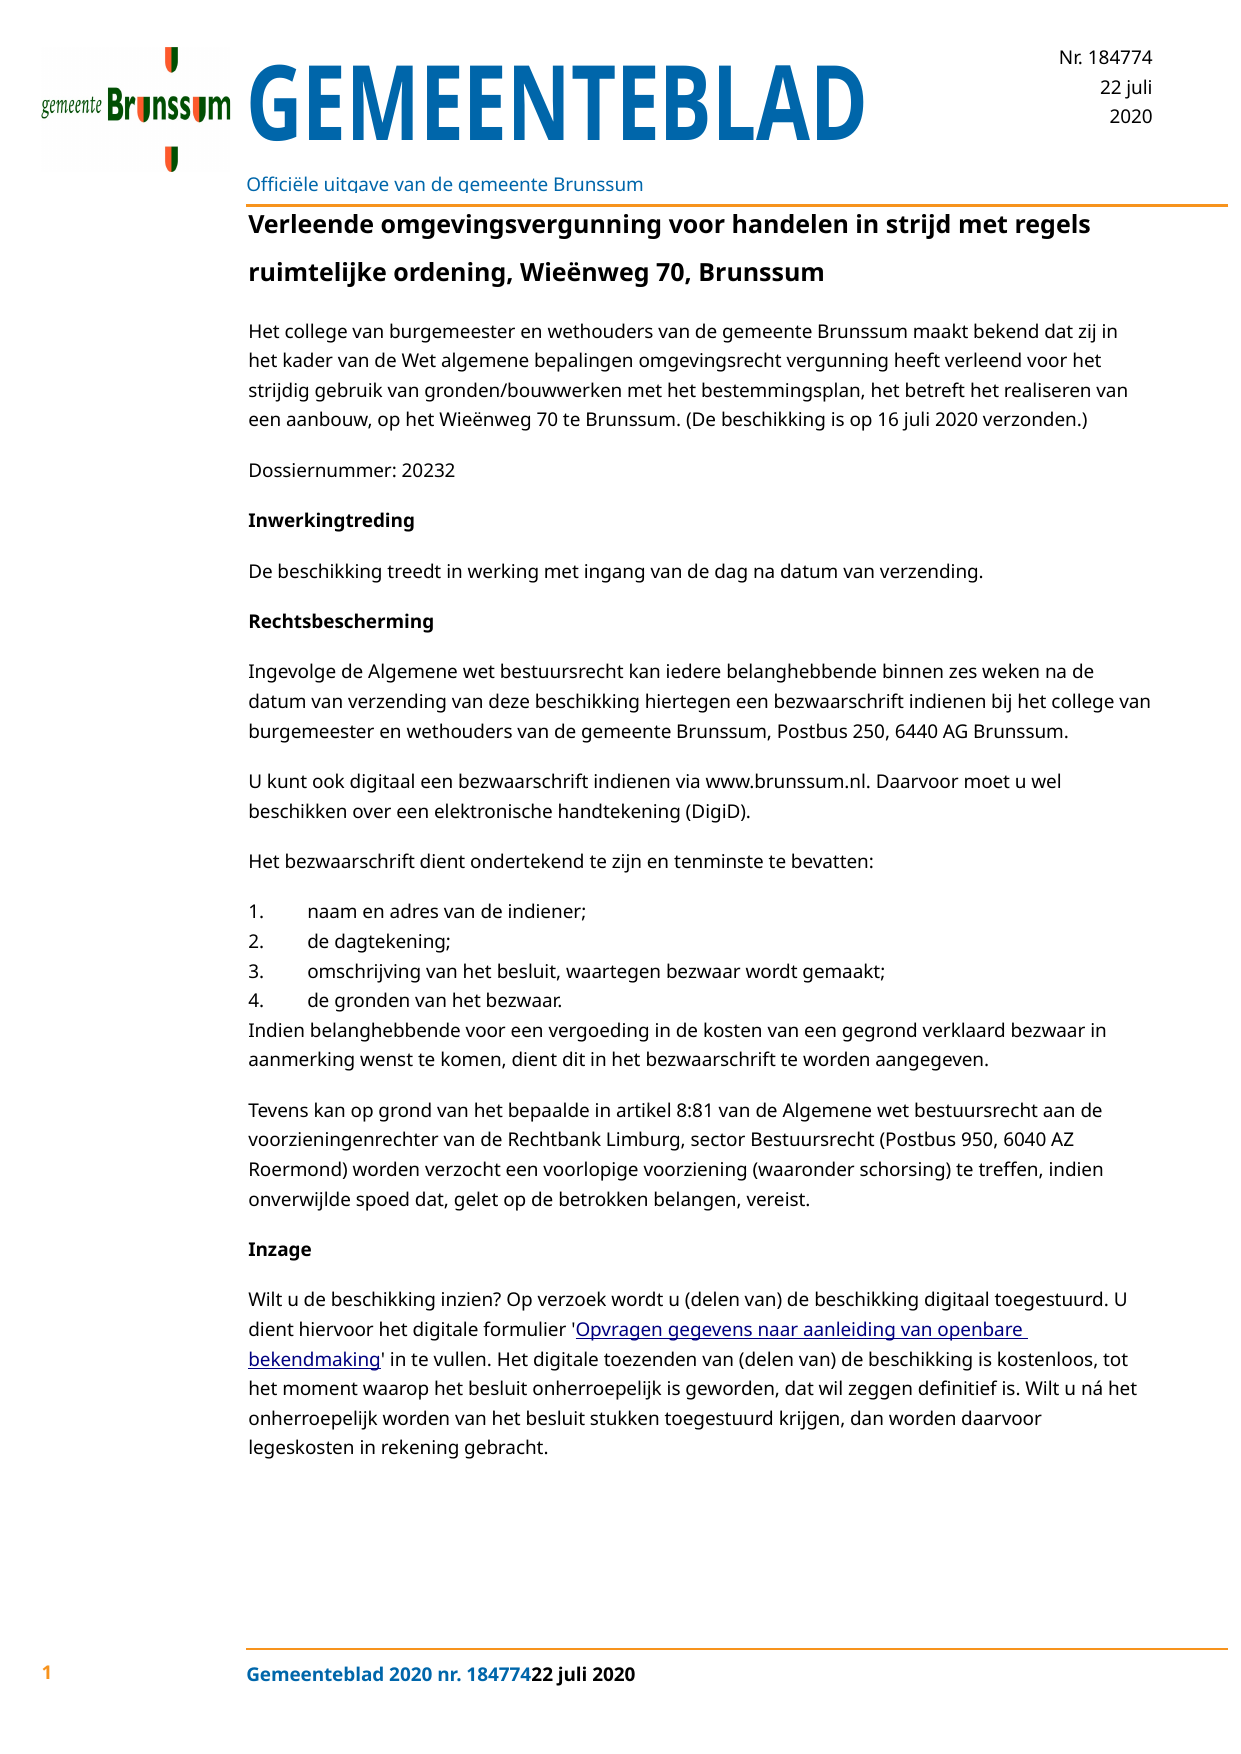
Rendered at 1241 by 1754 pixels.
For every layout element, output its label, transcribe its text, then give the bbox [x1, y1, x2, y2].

text De beschikking treedt in werking met ingang van de dag na datum van verzending. [248, 558, 1152, 584]
text Het bezwaarschrift dient ondertekend te zijn en tenminste te bevatten: [248, 848, 1152, 874]
list omschrijving van het besluit, waartegen bezwaar wordt gemaakt; [248, 958, 1152, 984]
text U kunt ook digitaal een bezwaarschrift indienen via www.brunssum.nl. Daarvoor moet u wel beschikken over een elektronische handtekening (DigiD). [248, 768, 1152, 824]
text Ingevolge de Algemene wet bestuursrecht kan iedere belanghebbende binnen zes weken na de datum van verzending van deze beschikking hiertegen een bezwaarschrift indienen bij het college van burgemeester en wethouders van de gemeente Brunssum, Postbus 250, 6440 AG Brunssum. [248, 659, 1152, 744]
text Inwerkingtreding [248, 507, 1152, 533]
text Indien belanghebbende voor een vergoeding in de kosten van een gegrond verklaard bezwaar in aanmerking wenst te komen, dient dit in het bezwaarschrift te worden aangegeven. [248, 1017, 1152, 1072]
text Wilt u de beschikking inzien? Op verzoek wordt u (delen van) de beschikking digitaal toegestuurd. U dient hiervoor het digitale formulier 'Opvragen gegevens naar aanleiding van openbare bekendmaking' in te vullen. Het digitale toezenden van (delen van) de beschikking is kostenloos, tot het moment waarop het besluit onherroepelijk is geworden, dat wil zeggen definitief is. Wilt u ná het onherroepelijk worden van het besluit stukken toegestuurd krijgen, dan worden daarvoor legeskosten in rekening gebracht. [248, 1287, 1152, 1460]
list de dagtekening; [248, 928, 1152, 954]
list naam en adres van de indiener; [248, 899, 1152, 924]
picture [41, 47, 231, 172]
text Tevens kan op grond van het bepaalde in artikel 8:81 van de Algemene wet bestuursrecht aan de voorzieningenrechter van de Rechtbank Limburg, sector Bestuursrecht (Postbus 950, 6040 AZ Roermond) worden verzocht een voorlopige voorziening (waaronder schorsing) te treffen, indien onverwijlde spoed dat, gelet op de betrokken belangen, vereist. [248, 1097, 1152, 1212]
text Verleende omgevingsvergunning voor handelen in strijd met regels ruimtelijke ordening, Wieënweg 70, Brunssum [248, 207, 1152, 288]
text Dossiernummer: 20232 [248, 457, 1152, 483]
text Rechtsbescherming [248, 608, 1152, 634]
text Inzage [248, 1236, 1152, 1262]
list de gronden van het bezwaar. [248, 987, 1152, 1013]
text Het college van burgemeester en wethouders van de gemeente Brunssum maakt bekend dat zij in het kader van de Wet algemene bepalingen omgevingsrecht vergunning heeft verleend voor het strijdig gebruik van gronden/bouwwerken met het bestemmingsplan, het betreft het realiseren van een aanbouw, op het Wieënweg 70 te Brunssum. (De beschikking is op 16 juli 2020 verzonden.) [248, 318, 1152, 432]
